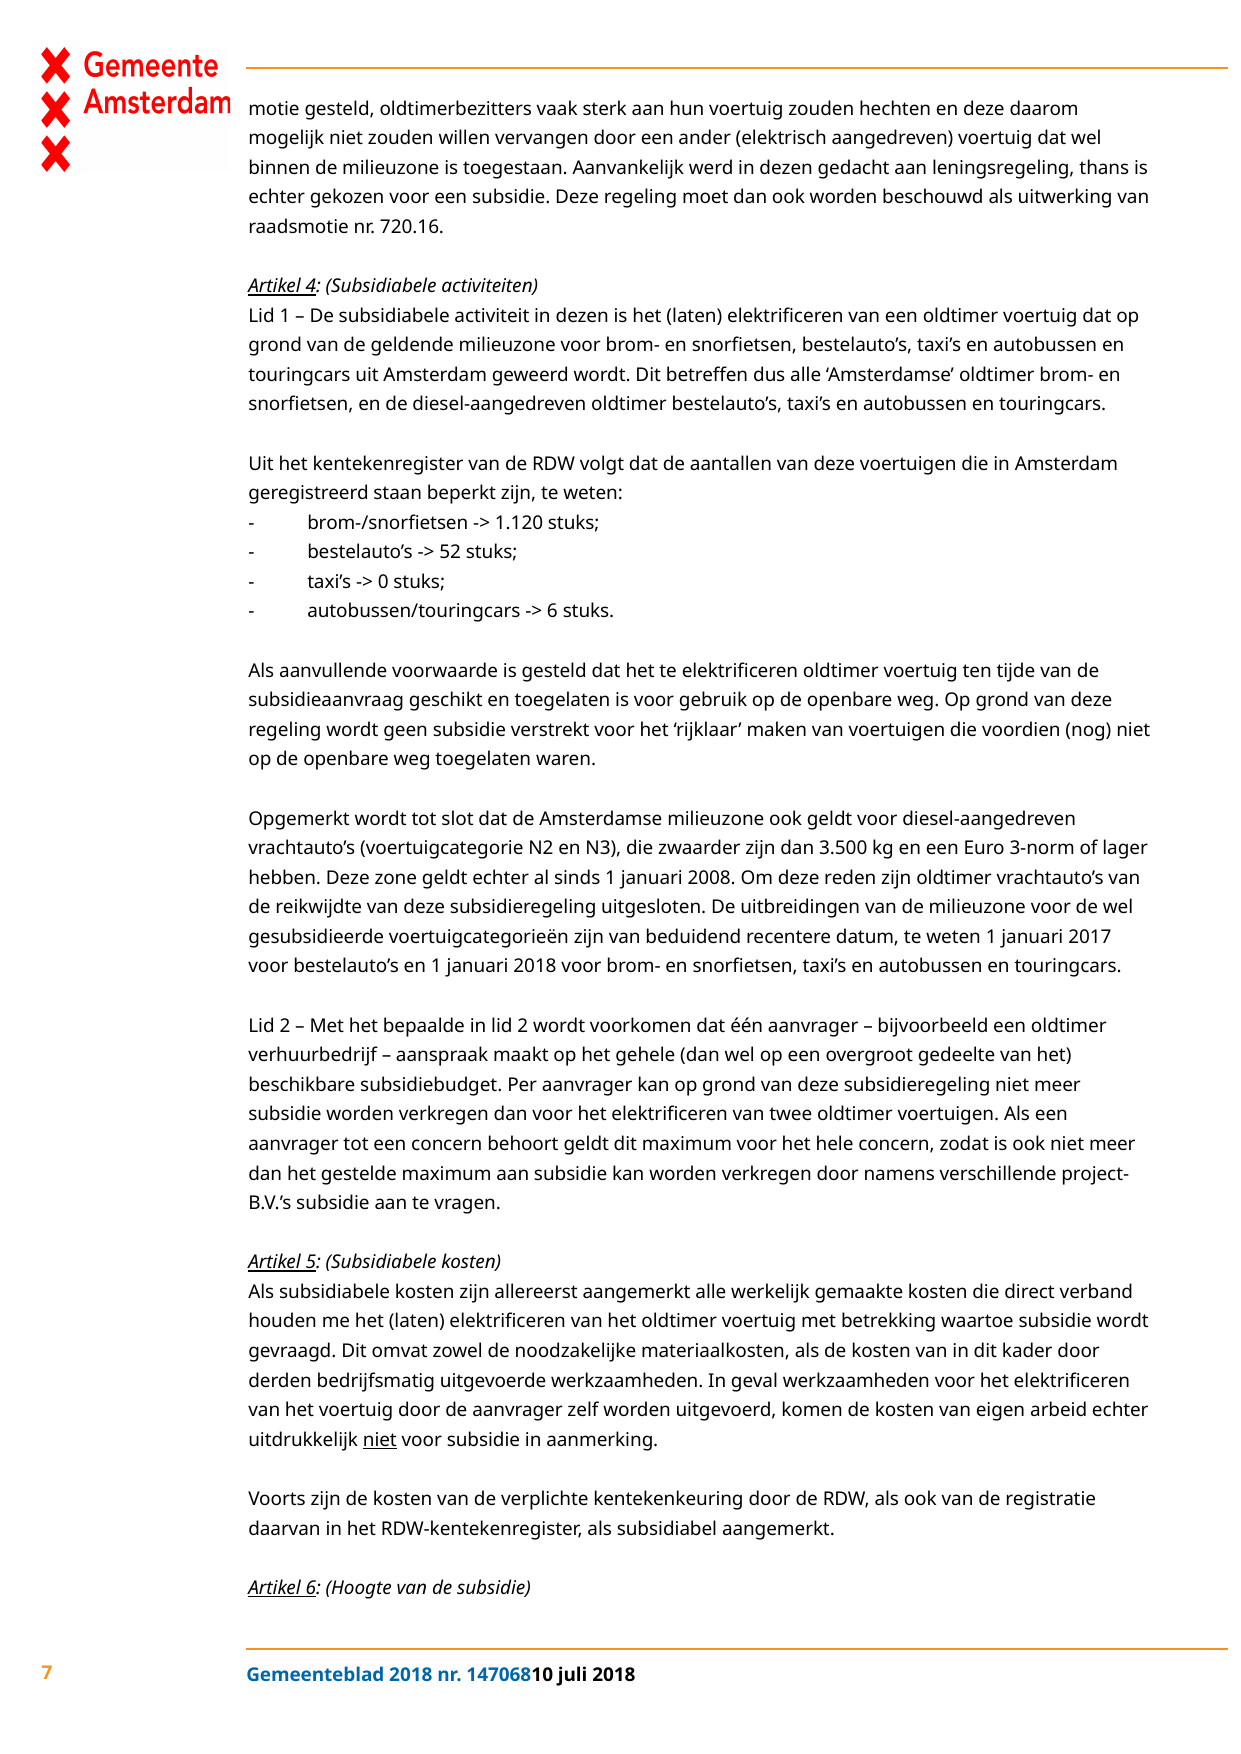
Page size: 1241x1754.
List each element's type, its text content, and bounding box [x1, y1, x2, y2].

text Voorts zijn de kosten van de verplichte kentekenkeuring door de RDW, als ook van de registratie daarvan in het RDW-kentekenregister, als subsidiabel aangemerkt. [248, 1485, 1152, 1541]
text motie gesteld, oldtimerbezitters vaak sterk aan hun voertuig zouden hechten en deze daarom mogelijk niet zouden willen vervangen door een ander (elektrisch aangedreven) voertuig dat wel binnen de milieuzone is toegestaan. Aanvankelijk werd in dezen gedacht aan leningsregeling, thans is echter gekozen voor een subsidie. Deze regeling moet dan ook worden beschouwd als uitwerking van raadsmotie nr. 720.16. [248, 95, 1152, 239]
text Lid 2 – Met het bepaalde in lid 2 wordt voorkomen dat één aanvrager – bijvoorbeeld een oldtimer verhuurbedrijf – aanspraak maakt op het gehele (dan wel op een overgroot gedeelte van het) beschikbare subsidiebudget. Per aanvrager kan op grond van deze subsidieregeling niet meer subsidie worden verkregen dan voor het elektrificeren van twee oldtimer voertuigen. Als een aanvrager tot een concern behoort geldt dit maximum voor het hele concern, zodat is ook niet meer dan het gestelde maximum aan subsidie kan worden verkregen door namens verschillende project-B.V.’s subsidie aan te vragen. [248, 1012, 1152, 1215]
text Uit het kentekenregister van de RDW volgt dat de aantallen van deze voertuigen die in Amsterdam geregistreerd staan beperkt zijn, te weten: [248, 450, 1152, 505]
text Als aanvullende voorwaarde is gesteld dat het te elektrificeren oldtimer voertuig ten tijde van de subsidieaanvraag geschikt en toegelaten is voor gebruik op de openbare weg. Op grond van deze regeling wordt geen subsidie verstrekt voor het ‘rijklaar’ maken van voertuigen die voordien (nog) niet op de openbare weg toegelaten waren. [248, 657, 1152, 771]
picture [41, 47, 231, 172]
text Artikel 5: (Subsidiabele kosten) [248, 1248, 1152, 1274]
text Artikel 4: (Subsidiabele activiteiten) [248, 272, 1152, 298]
text Artikel 6: (Hoogte van de subsidie) [248, 1574, 1152, 1600]
list brom-/snorfietsen -> 1.120 stuks; [248, 509, 1152, 535]
list autobussen/touringcars -> 6 stuks. [248, 598, 1152, 623]
text Als subsidiabele kosten zijn allereerst aangemerkt alle werkelijk gemaakte kosten die direct verband houden me het (laten) elektrificeren van het oldtimer voertuig met betrekking waartoe subsidie wordt gevraagd. Dit omvat zowel de noodzakelijke materiaalkosten, als de kosten van in dit kader door derden bedrijfsmatig uitgevoerde werkzaamheden. In geval werkzaamheden voor het elektrificeren van het voertuig door de aanvrager zelf worden uitgevoerd, komen de kosten van eigen arbeid echter uitdrukkelijk niet voor subsidie in aanmerking. [248, 1278, 1152, 1452]
text Opgemerkt wordt tot slot dat de Amsterdamse milieuzone ook geldt voor diesel-aangedreven vrachtauto’s (voertuigcategorie N2 en N3), die zwaarder zijn dan 3.500 kg en een Euro 3-norm of lager hebben. Deze zone geldt echter al sinds 1 januari 2008. Om deze reden zijn oldtimer vrachtauto’s van de reikwijdte van deze subsidieregeling uitgesloten. De uitbreidingen van de milieuzone voor de wel gesubsidieerde voertuigcategorieën zijn van beduidend recentere datum, te weten 1 januari 2017 voor bestelauto’s en 1 januari 2018 voor brom- en snorfietsen, taxi’s en autobussen en touringcars. [248, 805, 1152, 978]
text Lid 1 – De subsidiabele activiteit in dezen is het (laten) elektrificeren van een oldtimer voertuig dat op grond van de geldende milieuzone voor brom- en snorfietsen, bestelauto’s, taxi’s en autobussen en touringcars uit Amsterdam geweerd wordt. Dit betreffen dus alle ‘Amsterdamse’ oldtimer brom- en snorfietsen, en de diesel-aangedreven oldtimer bestelauto’s, taxi’s en autobussen en touringcars. [248, 302, 1152, 416]
list bestelauto’s -> 52 stuks; [248, 538, 1152, 564]
list taxi’s -> 0 stuks; [248, 568, 1152, 594]
